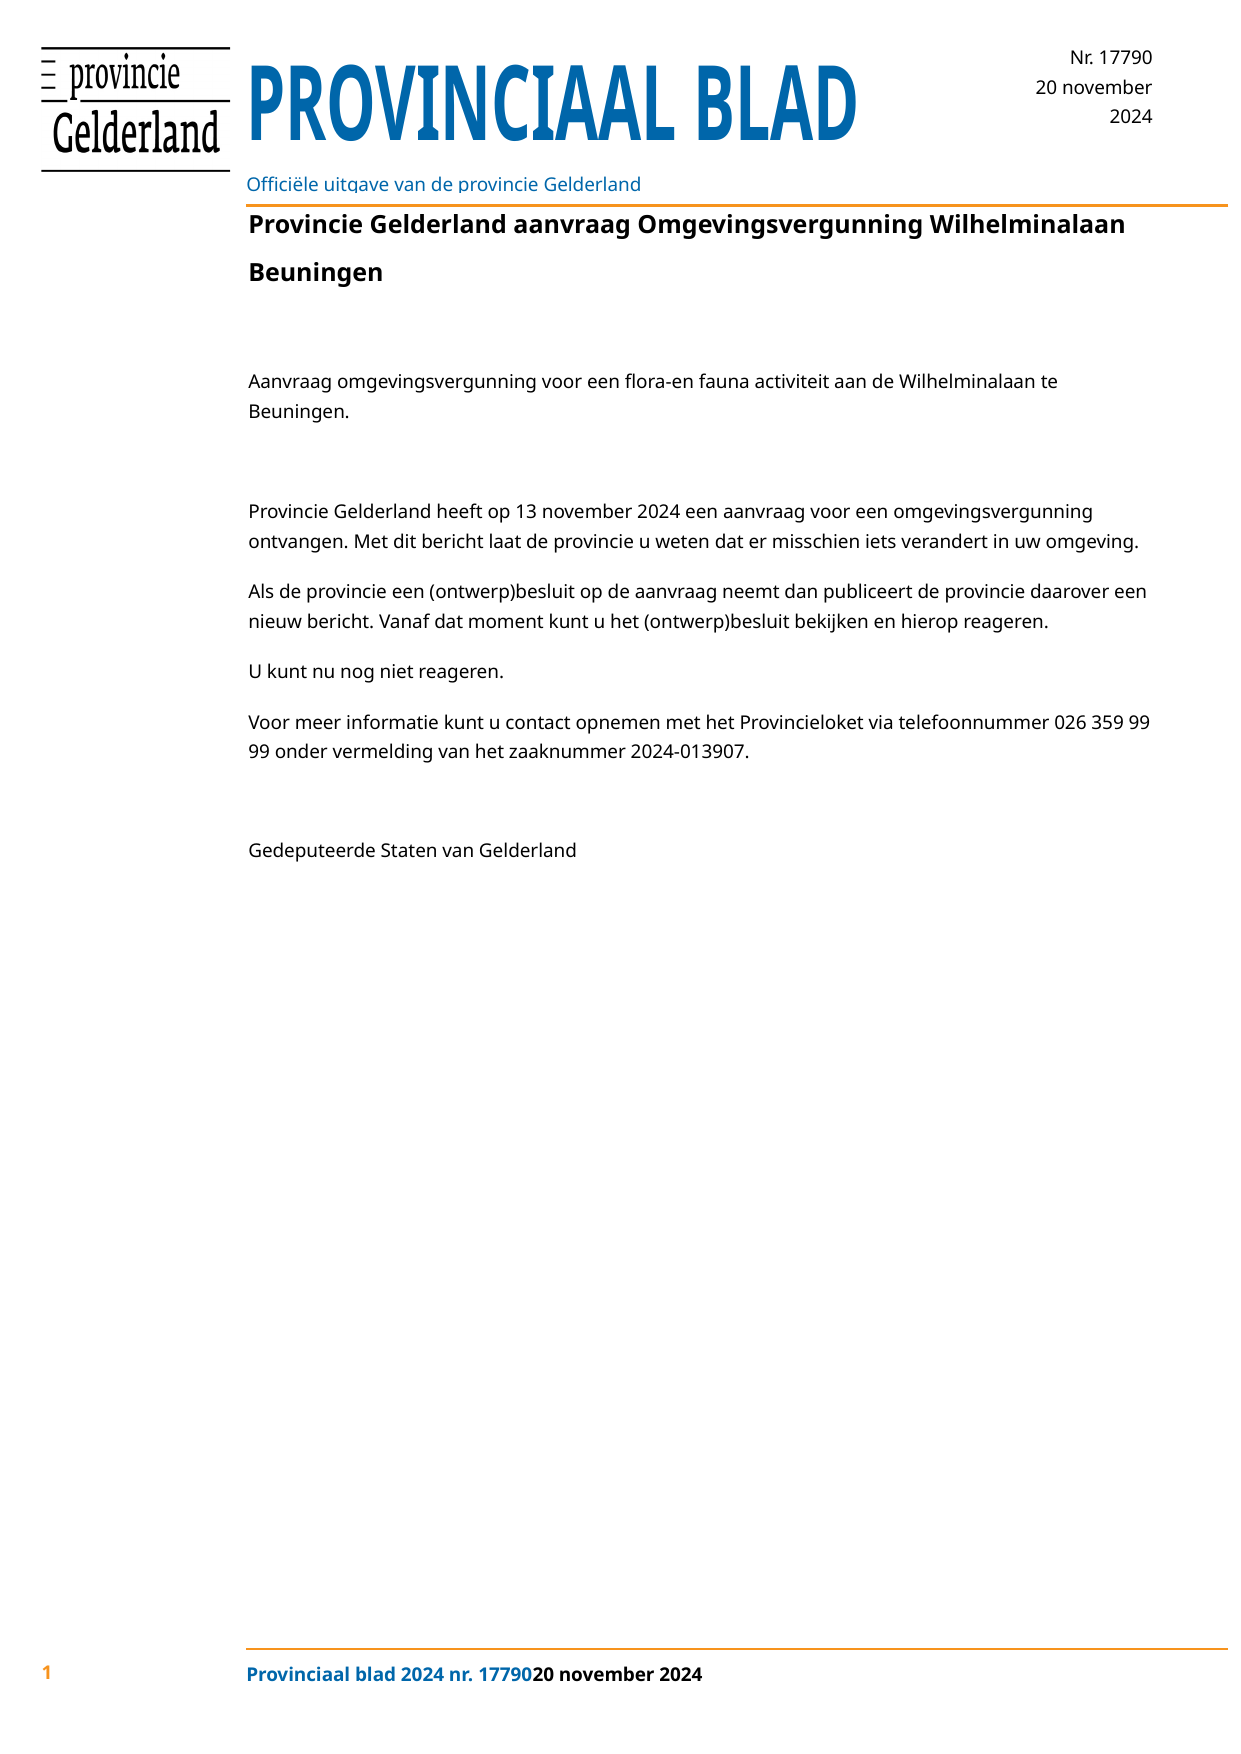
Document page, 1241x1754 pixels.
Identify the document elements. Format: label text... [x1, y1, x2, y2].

text Provincie Gelderland aanvraag Omgevingsvergunning Wilhelminalaan Beuningen [248, 207, 1152, 288]
text Gedeputeerde Staten van Gelderland [248, 837, 1152, 863]
picture [41, 47, 231, 172]
text U kunt nu nog niet reageren. [248, 659, 1152, 684]
text Voor meer informatie kunt u contact opnemen met het Provincieloket via telefoonnummer 026 359 99 99 onder vermelding van het zaaknummer 2024-013907. [248, 709, 1152, 764]
text Provincie Gelderland heeft op 13 november 2024 een aanvraag voor een omgevingsvergunning ontvangen. Met dit bericht laat de provincie u weten dat er misschien iets verandert in uw omgeving. [248, 499, 1152, 554]
text Aanvraag omgevingsvergunning voor een flora-en fauna activiteit aan de Wilhelminalaan te Beuningen. [248, 368, 1152, 424]
text Als de provincie een (ontwerp)besluit op de aanvraag neemt dan publiceert de provincie daarover een nieuw bericht. Vanaf dat moment kunt u het (ontwerp)besluit bekijken en hierop reageren. [248, 579, 1152, 634]
